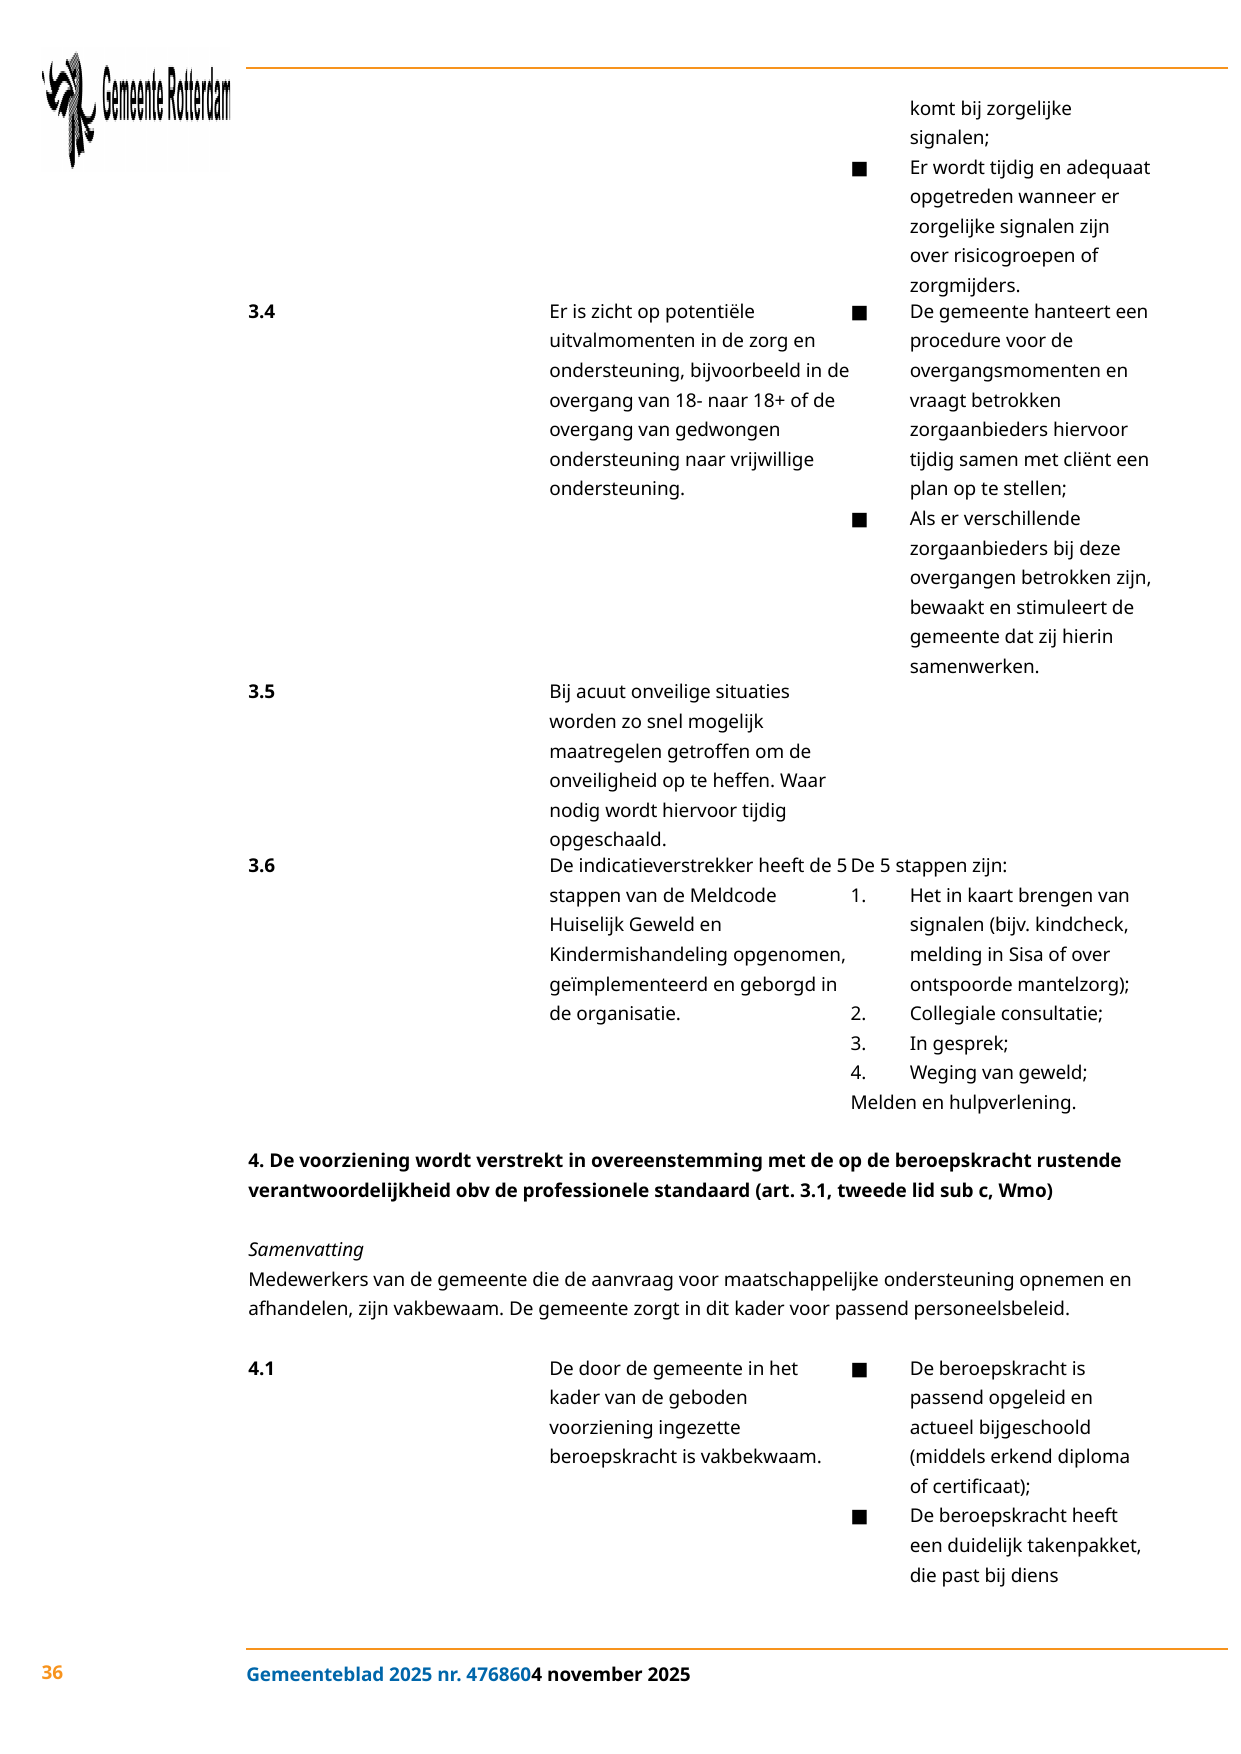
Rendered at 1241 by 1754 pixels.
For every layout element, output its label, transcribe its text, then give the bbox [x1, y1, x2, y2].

table_cell [549, 95, 850, 298]
table_cell 3.4 [248, 298, 549, 679]
table_cell 3.5 [248, 679, 549, 852]
table_header De door de gemeente in het kader van de geboden voorziening ingezette beroepskracht is vakbekwaam. [549, 1355, 850, 1588]
table_cell 3.6 [248, 853, 549, 1115]
text Medewerkers van de gemeente die de aanvraag voor maatschappelijke ondersteuning opnemen en afhandelen, zijn vakbewaam. De gemeente zorgt in dit kader voor passend personeelsbeleid. [248, 1266, 1152, 1321]
table_header 4.1 [248, 1355, 549, 1588]
text 4. De voorziening wordt verstrekt in overeenstemming met de op de beroepskracht rustende verantwoordelijkheid obv de professionele standaard (art. 3.1, tweede lid sub c, Wmo) [248, 1148, 1152, 1203]
table_cell De indicatieverstrekker heeft de 5 stappen van de Meldcode Huiselijk Geweld en Kindermishandeling opgenomen, geïmplementeerd en geborgd in de organisatie. [549, 853, 850, 1115]
table_cell Bij acuut onveilige situaties worden zo snel mogelijk maatregelen getroffen om de onveiligheid op te heffen. Waar nodig wordt hiervoor tijdig opgeschaald. [549, 679, 850, 852]
table_cell De gemeente hanteert een procedure voor de overgangsmomenten en vraagt betrokken zorgaanbieders hiervoor tijdig samen met cliënt een plan op te stellen; Als er verschillende zorgaanbieders bij deze overgangen betrokken zijn, bewaakt en stimuleert de gemeente dat zij hierin samenwerken. [850, 298, 1152, 679]
table_cell komt bij zorgelijke signalen; Er wordt tijdig en adequaat opgetreden wanneer er zorgelijke signalen zijn over risicogroepen of zorgmijders. [850, 95, 1152, 298]
table_cell Er is zicht op potentiële uitvalmomenten in de zorg en ondersteuning, bijvoorbeeld in de overgang van 18- naar 18+ of de overgang van gedwongen ondersteuning naar vrijwillige ondersteuning. [549, 298, 850, 679]
table_cell De 5 stappen zijn: Het in kaart brengen van signalen (bijv. kindcheck, melding in Sisa of over ontspoorde mantelzorg); Collegiale consultatie; In gesprek; Weging van geweld; Melden en hulpverlening. [850, 853, 1152, 1115]
table_cell [248, 95, 549, 298]
picture [41, 47, 231, 172]
table_header De beroepskracht is passend opgeleid en actueel bijgeschoold (middels erkend diploma of certificaat); De beroepskracht heeft een duidelijk takenpakket, die past bij diens [850, 1355, 1152, 1588]
table_cell [850, 679, 1152, 852]
text Samenvatting [248, 1236, 1152, 1262]
